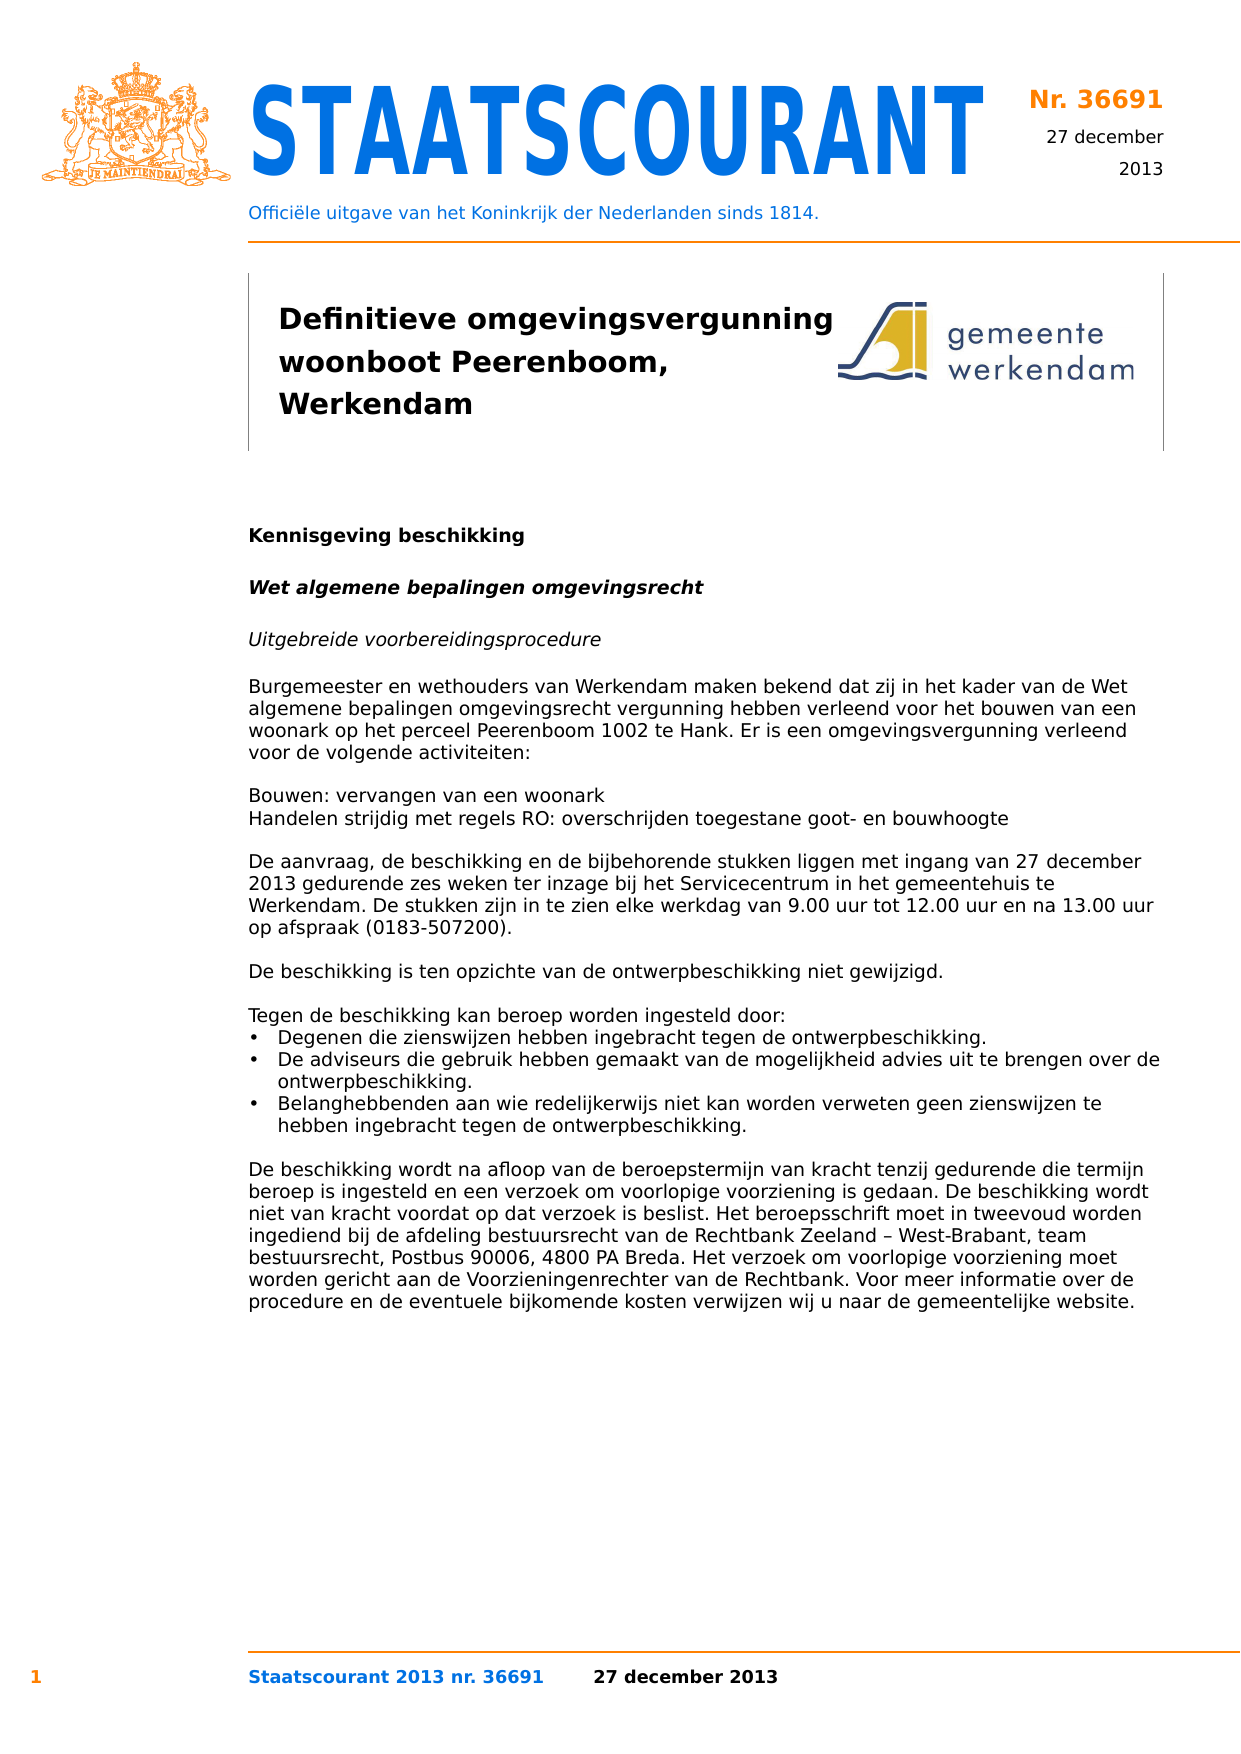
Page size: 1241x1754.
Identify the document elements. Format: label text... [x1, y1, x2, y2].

text Tegen de beschikking kan beroep worden ingesteld door: [248, 1005, 1163, 1027]
table_header [25, 62, 248, 241]
table_cell 2013 [998, 153, 1240, 203]
text De aanvraag, de beschikking en de bijbehorende stukken liggen met ingang van 27 december 2013 gedurende zes weken ter inzage bij het Servicecentrum in het gemeentehuis te Werkendam. De stukken zijn in te zien elke werkdag van 9.00 uur tot 12.00 uur en na 13.00 uur op afspraak (0183-507200). [248, 851, 1163, 939]
text • Belanghebbenden aan wie redelijkerwijs niet kan worden verweten geen zienswijzen te hebben ingebracht tegen de ontwerpbeschikking. [248, 1093, 1163, 1137]
text Burgemeester en wethouders van Werkendam maken bekend dat zij in het kader van de Wet algemene bepalingen omgevingsrecht vergunning hebben verleend voor het bouwen van een woonark op het perceel Peerenboom 1002 te Hank. Er is een omgevingsvergunning verleend voor de volgende activiteiten: [248, 676, 1163, 763]
picture [838, 302, 1134, 380]
table_cell 27 december [998, 121, 1240, 153]
subtitle Kennisgeving beschikking [248, 525, 1163, 547]
text Bouwen: vervangen van een woonark [248, 785, 1163, 807]
text Handelen strijdig met regels RO: overschrijden toegestane goot- en bouwhoogte [248, 807, 1163, 829]
text De beschikking wordt na afloop van de beroepstermijn van kracht tenzij gedurende die termijn beroep is ingesteld en een verzoek om voorlopige voorziening is gedaan. De beschikking wordt niet van kracht voordat op dat verzoek is beslist. Het beroepsschrift moet in tweevoud worden ingediend bij de afdeling bestuursrecht van de Rechtbank Zeeland – West-Brabant, team bestuursrecht, Postbus 90006, 4800 PA Breda. Het verzoek om voorlopige voorziening moet worden gericht aan de Voorzieningenrechter van de Rechtbank. Voor meer informatie over de procedure en de eventuele bijkomende kosten verwijzen wij u naar de gemeentelijke website. [248, 1159, 1163, 1312]
table_header Nr. 36691 [998, 62, 1240, 121]
text • De adviseurs die gebruik hebben gemaakt van de mogelijkheid advies uit te brengen over de ontwerpbeschikking. [248, 1049, 1163, 1093]
text De beschikking is ten opzichte van de ontwerpbeschikking niet gewijzigd. [248, 961, 1163, 983]
table_header STAATSCOURANT [248, 62, 998, 203]
table_cell Officiële uitgave van het Koninkrijk der Nederlanden sinds 1814. [248, 203, 1240, 241]
subtitle Definitieve omgevingsvergunning woonboot Peerenboom, Werkendam [249, 273, 1163, 451]
text • Degenen die zienswijzen hebben ingebracht tegen de ontwerpbeschikking. [248, 1027, 1163, 1049]
subtitle Wet algemene bepalingen omgevingsrecht [248, 577, 1163, 599]
subtitle Uitgebreide voorbereidingsprocedure [248, 629, 1163, 651]
picture [41, 62, 231, 186]
